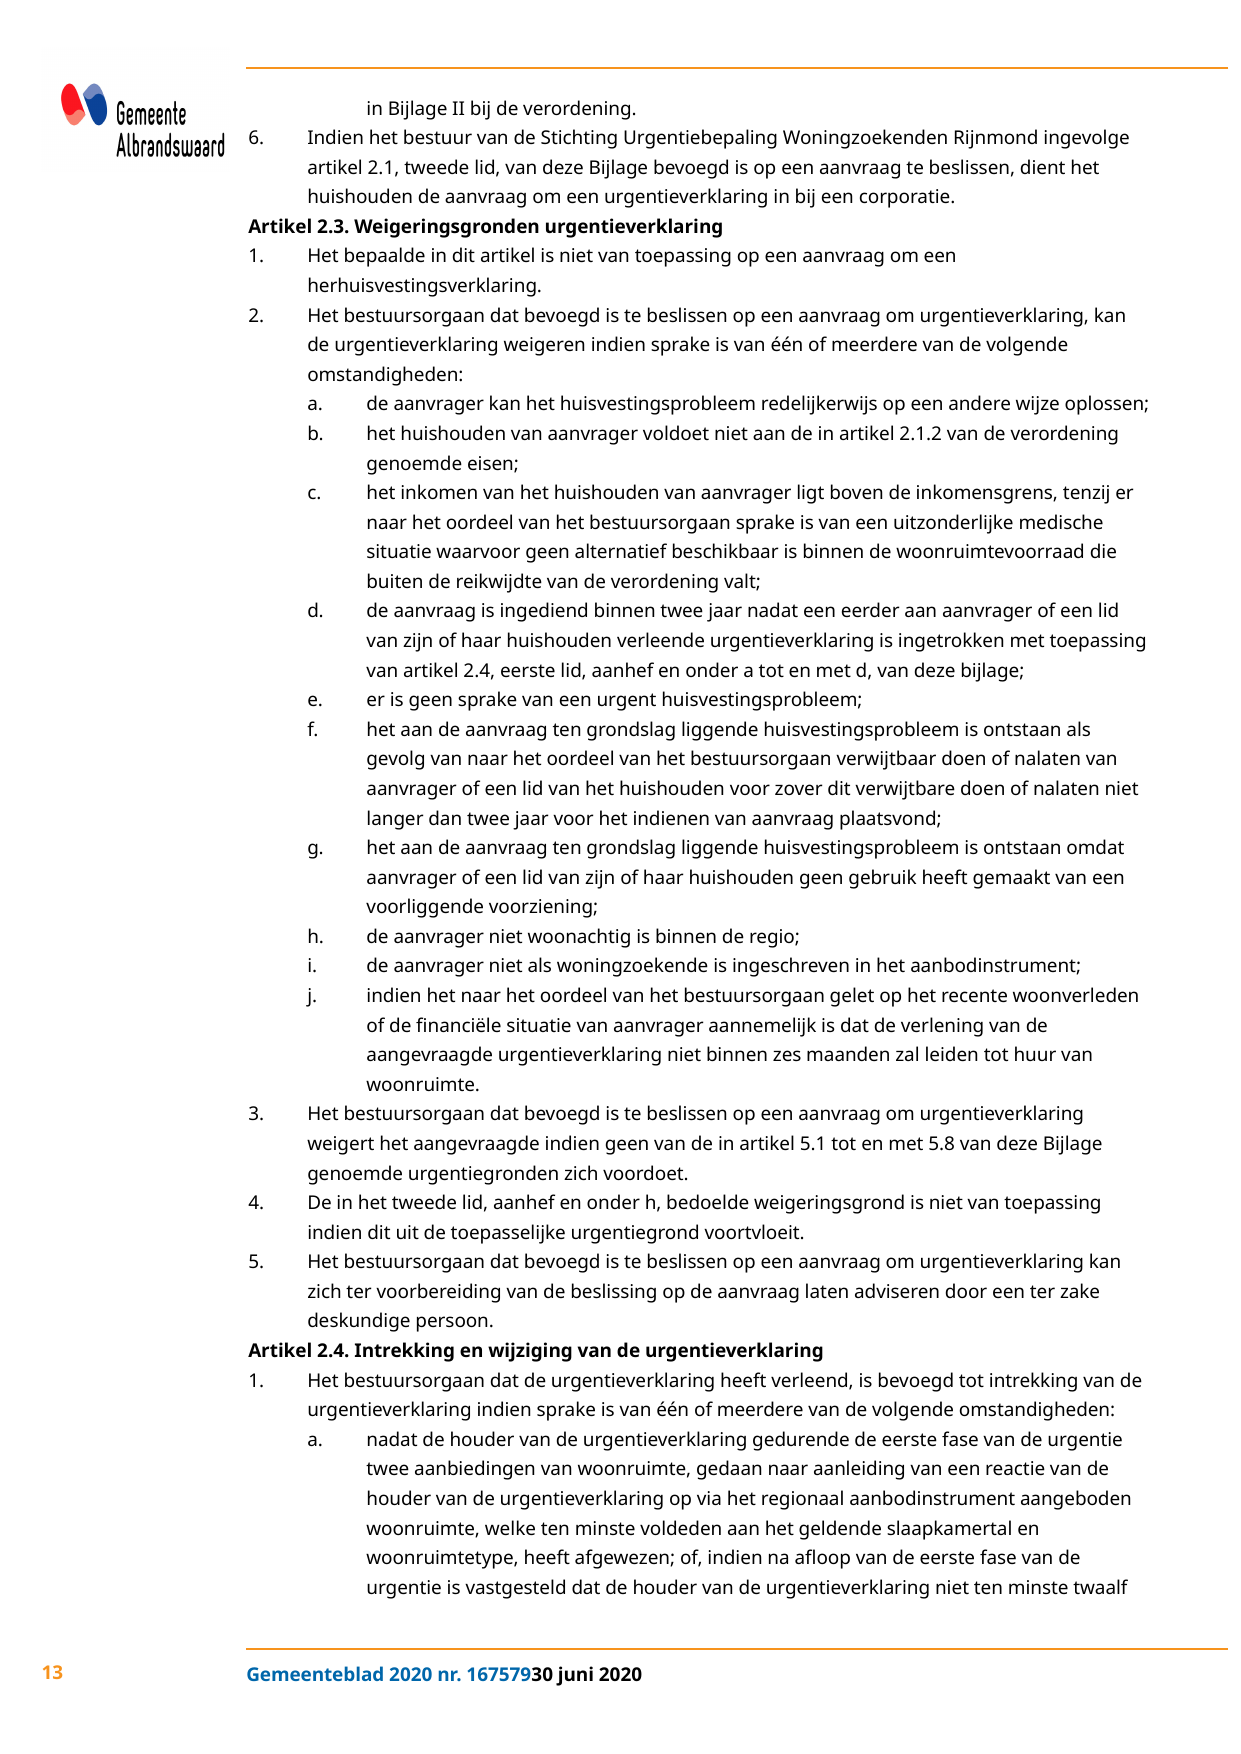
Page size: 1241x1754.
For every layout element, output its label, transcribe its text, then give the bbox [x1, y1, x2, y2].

list De in het tweede lid, aanhef en onder h, bedoelde weigeringsgrond is niet van toepassing indien dit uit de toepasselijke urgentiegrond voortvloeit. [248, 1189, 1152, 1245]
list nadat de houder van de urgentieverklaring gedurende de eerste fase van de urgentie twee aanbiedingen van woonruimte, gedaan naar aanleiding van een reactie van de houder van de urgentieverklaring op via het regionaal aanbodinstrument aangeboden woonruimte, welke ten minste voldeden aan het geldende slaapkamertal en woonruimtetype, heeft afgewezen; of, indien na afloop van de eerste fase van de urgentie is vastgesteld dat de houder van de urgentieverklaring niet ten minste twaalf [307, 1426, 1152, 1600]
text Artikel 2.3. Weigeringsgronden urgentieverklaring [248, 213, 1152, 239]
list Het bestuursorgaan dat bevoegd is te beslissen op een aanvraag om urgentieverklaring, kan de urgentieverklaring weigeren indien sprake is van één of meerdere van de volgende omstandigheden: [248, 302, 1152, 387]
list Het bestuursorgaan dat bevoegd is te beslissen op een aanvraag om urgentieverklaring kan zich ter voorbereiding van de beslissing op de aanvraag laten adviseren door een ter zake deskundige persoon. [248, 1248, 1152, 1333]
list er is geen sprake van een urgent huisvestingsprobleem; [307, 686, 1152, 712]
text Artikel 2.4. Intrekking en wijziging van de urgentieverklaring [248, 1337, 1152, 1363]
list indien het naar het oordeel van het bestuursorgaan gelet op het recente woonverleden of de financiële situatie van aanvrager aannemelijk is dat de verlening van de aangevraagde urgentieverklaring niet binnen zes maanden zal leiden tot huur van woonruimte. [307, 982, 1152, 1097]
list het huishouden van aanvrager voldoet niet aan de in artikel 2.1.2 van de verordening genoemde eisen; [307, 420, 1152, 476]
list het aan de aanvraag ten grondslag liggende huisvestingsprobleem is ontstaan omdat aanvrager of een lid van zijn of haar huishouden geen gebruik heeft gemaakt van een voorliggende voorziening; [307, 834, 1152, 919]
list in Bijlage II bij de verordening. [307, 95, 1152, 121]
list de aanvrager niet woonachtig is binnen de regio; [307, 923, 1152, 949]
list de aanvrager niet als woningzoekende is ingeschreven in het aanbodinstrument; [307, 953, 1152, 978]
picture [41, 47, 231, 172]
list de aanvraag is ingediend binnen twee jaar nadat een eerder aan aanvrager of een lid van zijn of haar huishouden verleende urgentieverklaring is ingetrokken met toepassing van artikel 2.4, eerste lid, aanhef en onder a tot en met d, van deze bijlage; [307, 598, 1152, 683]
list Het bestuursorgaan dat de urgentieverklaring heeft verleend, is bevoegd tot intrekking van de urgentieverklaring indien sprake is van één of meerdere van de volgende omstandigheden: [248, 1367, 1152, 1422]
list het inkomen van het huishouden van aanvrager ligt boven de inkomensgrens, tenzij er naar het oordeel van het bestuursorgaan sprake is van een uitzonderlijke medische situatie waarvoor geen alternatief beschikbaar is binnen de woonruimtevoorraad die buiten de reikwijdte van de verordening valt; [307, 479, 1152, 594]
list Indien het bestuur van de Stichting Urgentiebepaling Woningzoekenden Rijnmond ingevolge artikel 2.1, tweede lid, van deze Bijlage bevoegd is op een aanvraag te beslissen, dient het huishouden de aanvraag om een urgentieverklaring in bij een corporatie. [248, 124, 1152, 209]
list het aan de aanvraag ten grondslag liggende huisvestingsprobleem is ontstaan als gevolg van naar het oordeel van het bestuursorgaan verwijtbaar doen of nalaten van aanvrager of een lid van het huishouden voor zover dit verwijtbare doen of nalaten niet langer dan twee jaar voor het indienen van aanvraag plaatsvond; [307, 716, 1152, 831]
list Het bestuursorgaan dat bevoegd is te beslissen op een aanvraag om urgentieverklaring weigert het aangevraagde indien geen van de in artikel 5.1 tot en met 5.8 van deze Bijlage genoemde urgentiegronden zich voordoet. [248, 1101, 1152, 1186]
list de aanvrager kan het huisvestingsprobleem redelijkerwijs op een andere wijze oplossen; [307, 391, 1152, 416]
list Het bepaalde in dit artikel is niet van toepassing op een aanvraag om een herhuisvestingsverklaring. [248, 243, 1152, 298]
